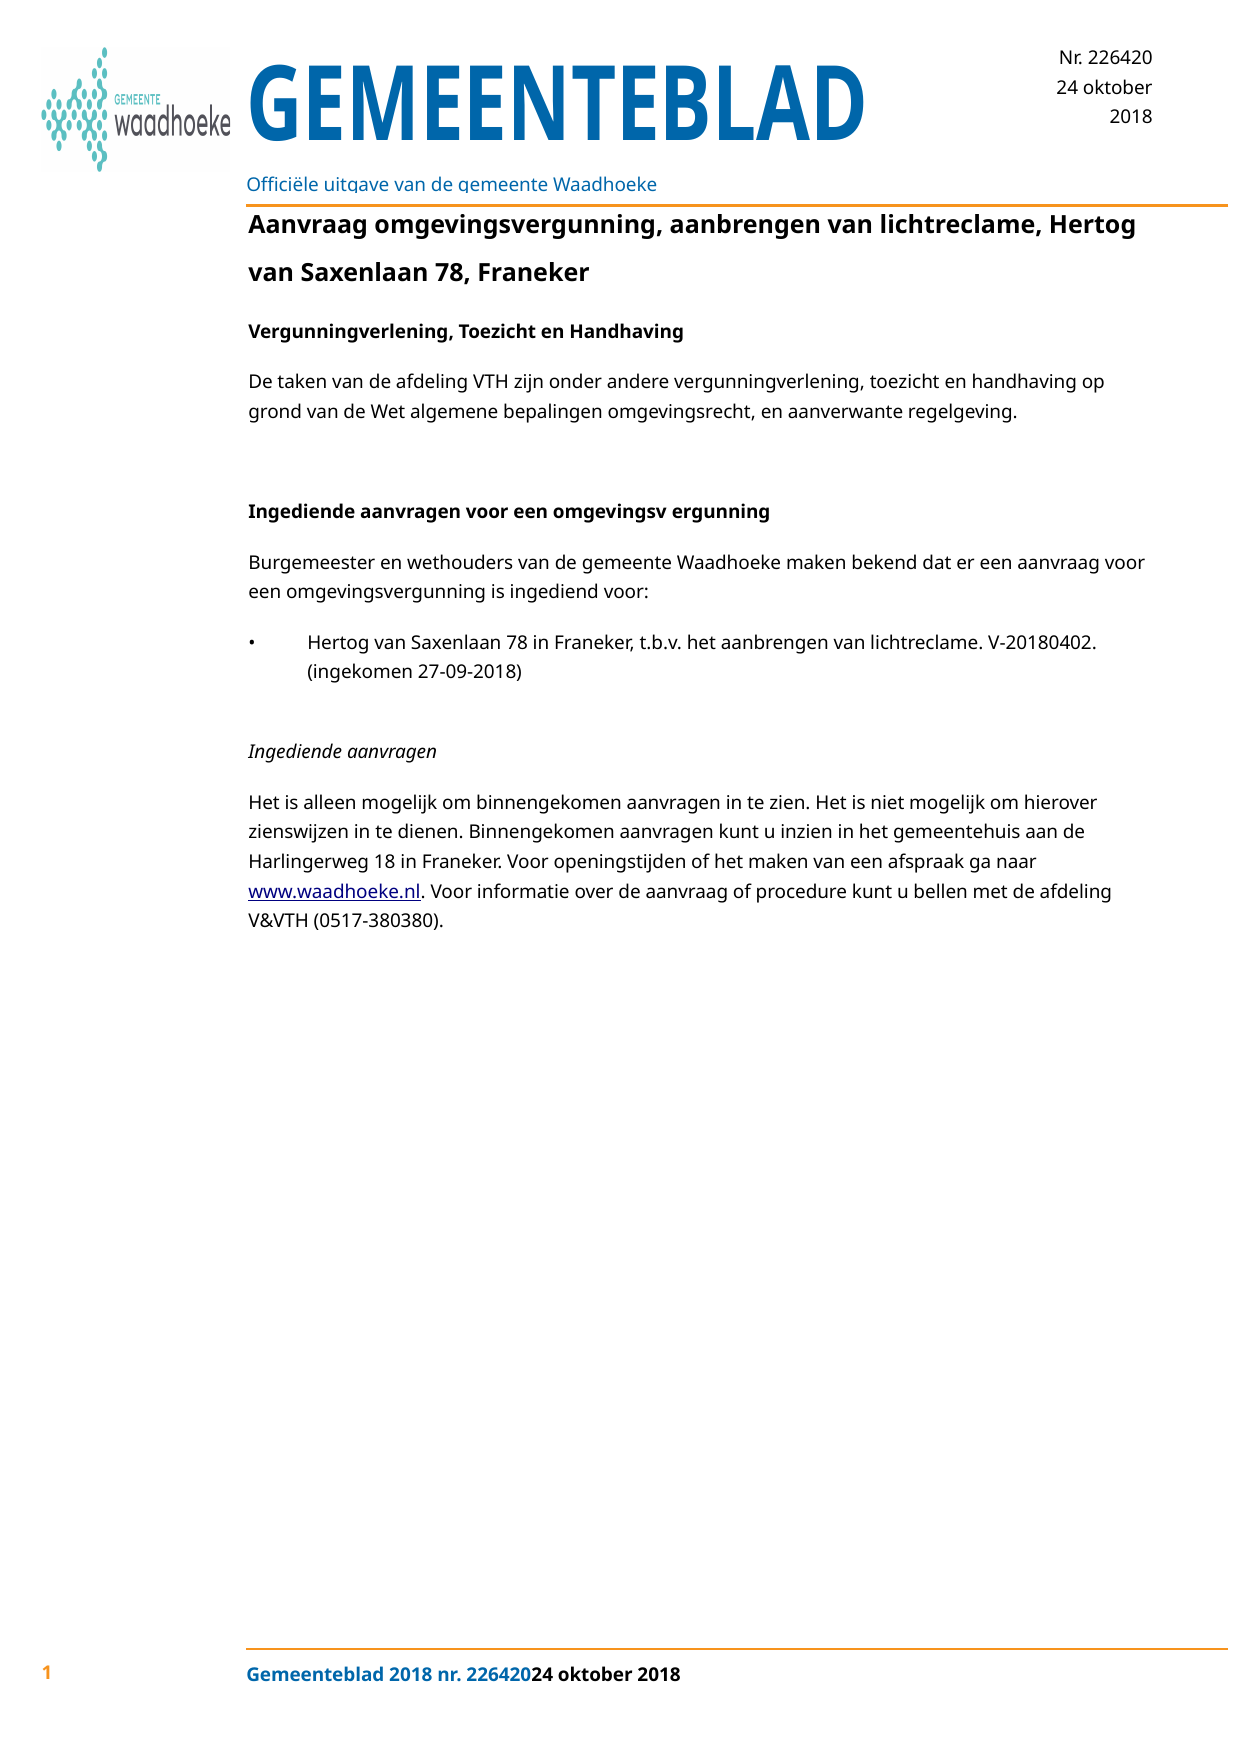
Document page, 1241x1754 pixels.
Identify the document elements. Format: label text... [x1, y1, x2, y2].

text Ingediende aanvragen [248, 739, 1152, 764]
list Hertog van Saxenlaan 78 in Franeker, t.b.v. het aanbrengen van lichtreclame. V-20180402. (ingekomen 27-09-2018) [248, 629, 1152, 684]
text De taken van de afdeling VTH zijn onder andere vergunningverlening, toezicht en handhaving op grond van de Wet algemene bepalingen omgevingsrecht, en aanverwante regelgeving. [248, 368, 1152, 424]
text Burgemeester en wethouders van de gemeente Waadhoeke maken bekend dat er een aanvraag voor een omgevingsvergunning is ingediend voor: [248, 549, 1152, 604]
text Aanvraag omgevingsvergunning, aanbrengen van lichtreclame, Hertog van Saxenlaan 78, Franeker [248, 207, 1152, 288]
picture [41, 47, 231, 172]
text Ingediende aanvragen voor een omgevingsv ergunning [248, 499, 1152, 524]
text Vergunningverlening, Toezicht en Handhaving [248, 318, 1152, 344]
text Het is alleen mogelijk om binnengekomen aanvragen in te zien. Het is niet mogelijk om hierover zienswijzen in te dienen. Binnengekomen aanvragen kunt u inzien in het gemeentehuis aan de Harlingerweg 18 in Franeker. Voor openingstijden of het maken van een afspraak ga naar www.waadhoeke.nl. Voor informatie over de aanvraag of procedure kunt u bellen met de afdeling V&VTH (0517-380380). [248, 789, 1152, 933]
